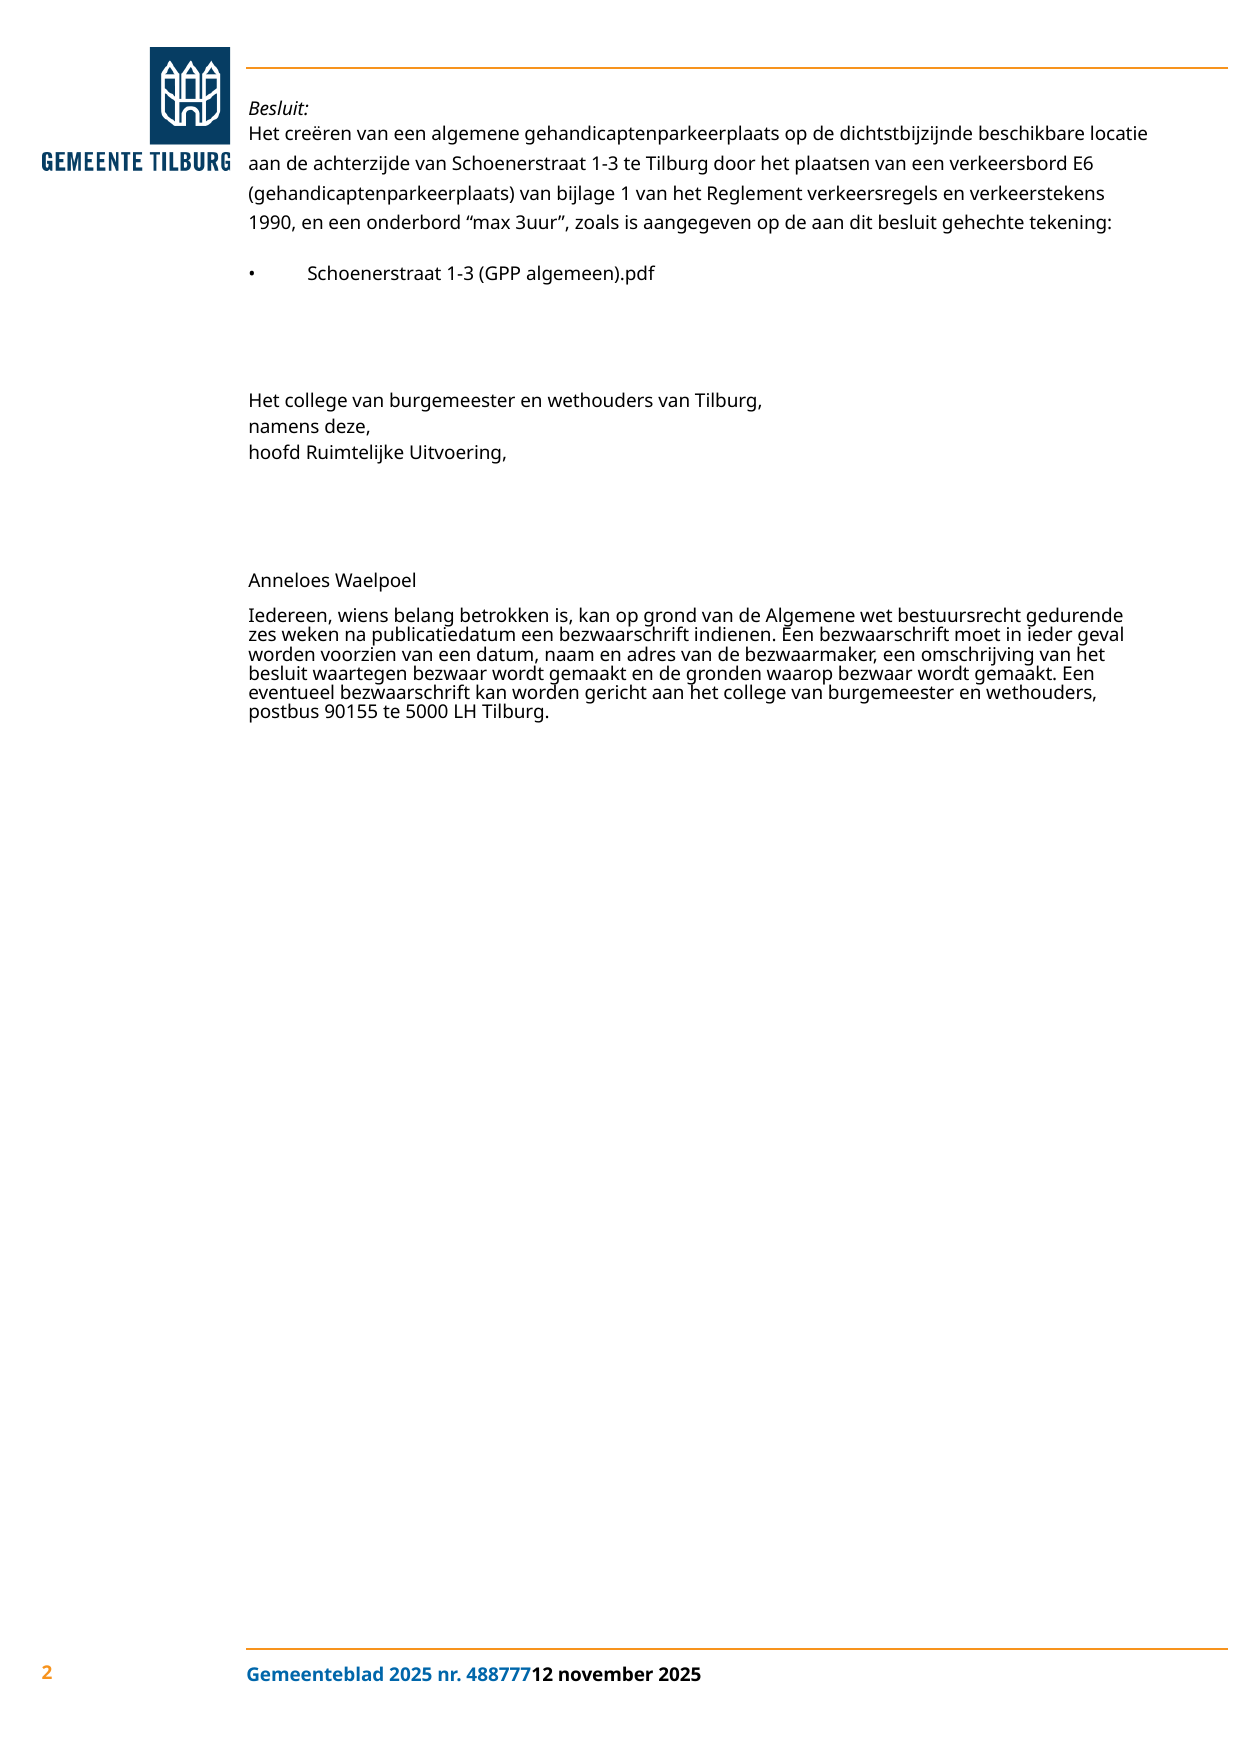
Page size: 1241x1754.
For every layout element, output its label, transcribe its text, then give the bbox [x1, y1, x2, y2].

text Besluit: [248, 95, 1152, 121]
text Het college van burgemeester en wethouders van Tilburg, [248, 387, 1152, 413]
text Iedereen, wiens belang betrokken is, kan op grond van de Algemene wet bestuursrecht gedurende zes weken na publicatiedatum een bezwaarschrift indienen. Een bezwaarschrift moet in ieder geval worden voorzien van een datum, naam en adres van de bezwaarmaker, een omschrijving van het besluit waartegen bezwaar wordt gemaakt en de gronden waarop bezwaar wordt gemaakt. Een eventueel bezwaarschrift kan worden gericht aan het college van burgemeester en wethouders, postbus 90155 te 5000 LH Tilburg. [248, 607, 1152, 723]
text Het creëren van een algemene gehandicaptenparkeerplaats op de dichtstbijzijnde beschikbare locatie aan de achterzijde van Schoenerstraat 1-3 te Tilburg door het plaatsen van een verkeersbord E6 (gehandicaptenparkeerplaats) van bijlage 1 van het Reglement verkeersregels en verkeerstekens 1990, en een onderbord “max 3uur”, zoals is aangegeven op de aan dit besluit gehechte tekening: [248, 121, 1152, 235]
text hoofd Ruimtelijke Uitvoering, [248, 439, 1152, 465]
text namens deze, [248, 413, 1152, 439]
text Anneloes Waelpoel [248, 568, 1152, 593]
picture [41, 47, 231, 172]
list Schoenerstraat 1-3 (GPP algemeen).pdf [248, 260, 1152, 285]
